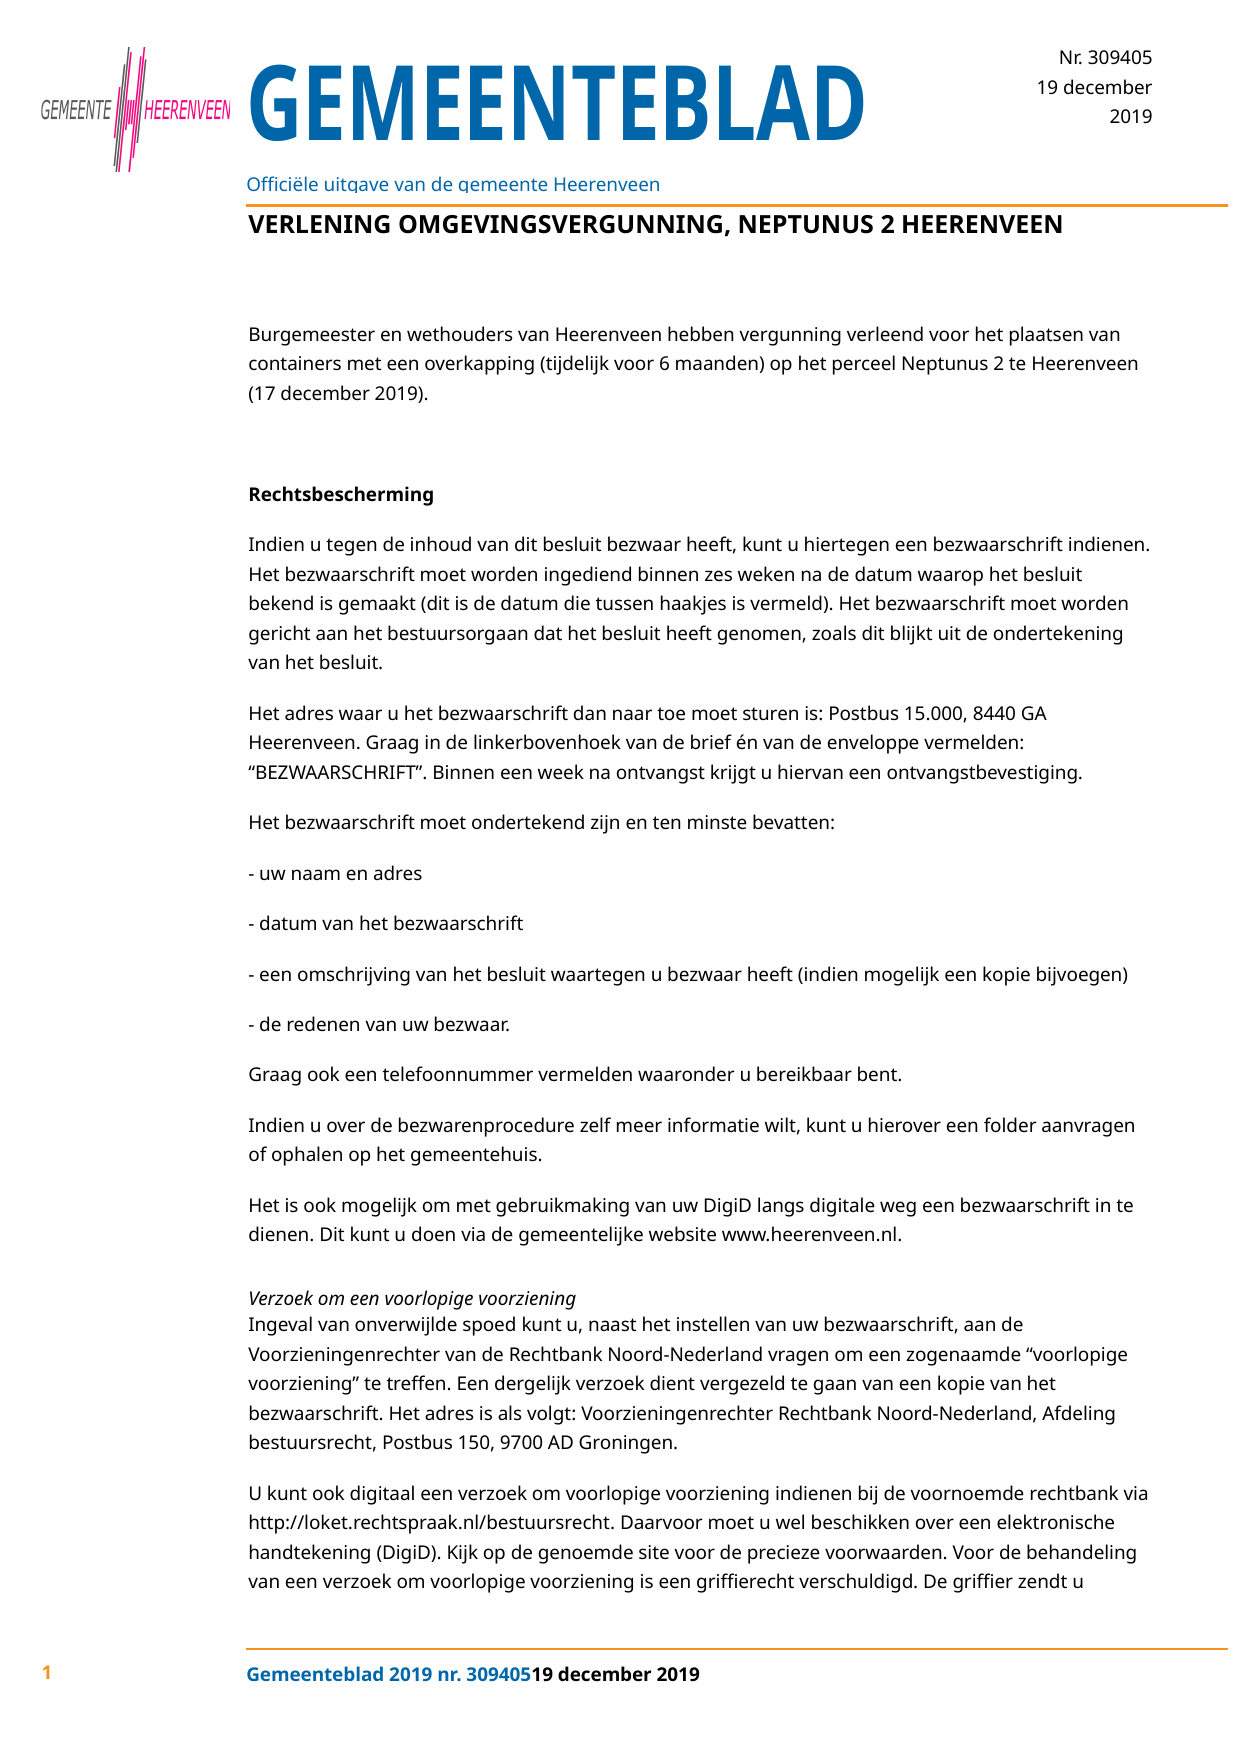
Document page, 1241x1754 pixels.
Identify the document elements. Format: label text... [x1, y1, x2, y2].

text Rechtsbescherming [248, 481, 1152, 506]
text Burgemeester en wethouders van Heerenveen hebben vergunning verleend voor het plaatsen van containers met een overkapping (tijdelijk voor 6 maanden) op het perceel Neptunus 2 te Heerenveen (17 december 2019). [248, 321, 1152, 406]
text Indien u tegen de inhoud van dit besluit bezwaar heeft, kunt u hiertegen een bezwaarschrift indienen. Het bezwaarschrift moet worden ingediend binnen zes weken na de datum waarop het besluit bekend is gemaakt (dit is de datum die tussen haakjes is vermeld). Het bezwaarschrift moet worden gericht aan het bestuursorgaan dat het besluit heeft genomen, zoals dit blijkt uit de ondertekening van het besluit. [248, 531, 1152, 675]
text - een omschrijving van het besluit waartegen u bezwaar heeft (indien mogelijk een kopie bijvoegen) [248, 961, 1152, 986]
text - datum van het bezwaarschrift [248, 910, 1152, 936]
text Het is ook mogelijk om met gebruikmaking van uw DigiD langs digitale weg een bezwaarschrift in te dienen. Dit kunt u doen via de gemeentelijke website www.heerenveen.nl. [248, 1192, 1152, 1247]
text VERLENING OMGEVINGSVERGUNNING, NEPTUNUS 2 HEERENVEEN [248, 207, 1152, 241]
picture [41, 47, 231, 172]
text - uw naam en adres [248, 860, 1152, 886]
text Verzoek om een voorlopige voorziening [248, 1286, 1152, 1311]
text U kunt ook digitaal een verzoek om voorlopige voorziening indienen bij de voornoemde rechtbank via http://loket.rechtspraak.nl/bestuursrecht. Daarvoor moet u wel beschikken over een elektronische handtekening (DigiD). Kijk op de genoemde site voor de precieze voorwaarden. Voor de behandeling van een verzoek om voorlopige voorziening is een griffierecht verschuldigd. De griffier zendt u [248, 1480, 1152, 1594]
text - de redenen van uw bezwaar. [248, 1011, 1152, 1037]
text Ingeval van onverwijlde spoed kunt u, naast het instellen van uw bezwaarschrift, aan de Voorzieningenrechter van de Rechtbank Noord-Nederland vragen om een zogenaamde “voorlopige voorziening” te treffen. Een dergelijk verzoek dient vergezeld te gaan van een kopie van het bezwaarschrift. Het adres is als volgt: Voorzieningenrechter Rechtbank Noord-Nederland, Afdeling bestuursrecht, Postbus 150, 9700 AD Groningen. [248, 1311, 1152, 1455]
text Graag ook een telefoonnummer vermelden waaronder u bereikbaar bent. [248, 1062, 1152, 1087]
text Indien u over de bezwarenprocedure zelf meer informatie wilt, kunt u hierover een folder aanvragen of ophalen op het gemeentehuis. [248, 1112, 1152, 1167]
text Het adres waar u het bezwaarschrift dan naar toe moet sturen is: Postbus 15.000, 8440 GA Heerenveen. Graag in de linkerbovenhoek van de brief én van de enveloppe vermelden: “BEZWAARSCHRIFT”. Binnen een week na ontvangst krijgt u hiervan een ontvangstbevestiging. [248, 700, 1152, 785]
text Het bezwaarschrift moet ondertekend zijn en ten minste bevatten: [248, 809, 1152, 835]
